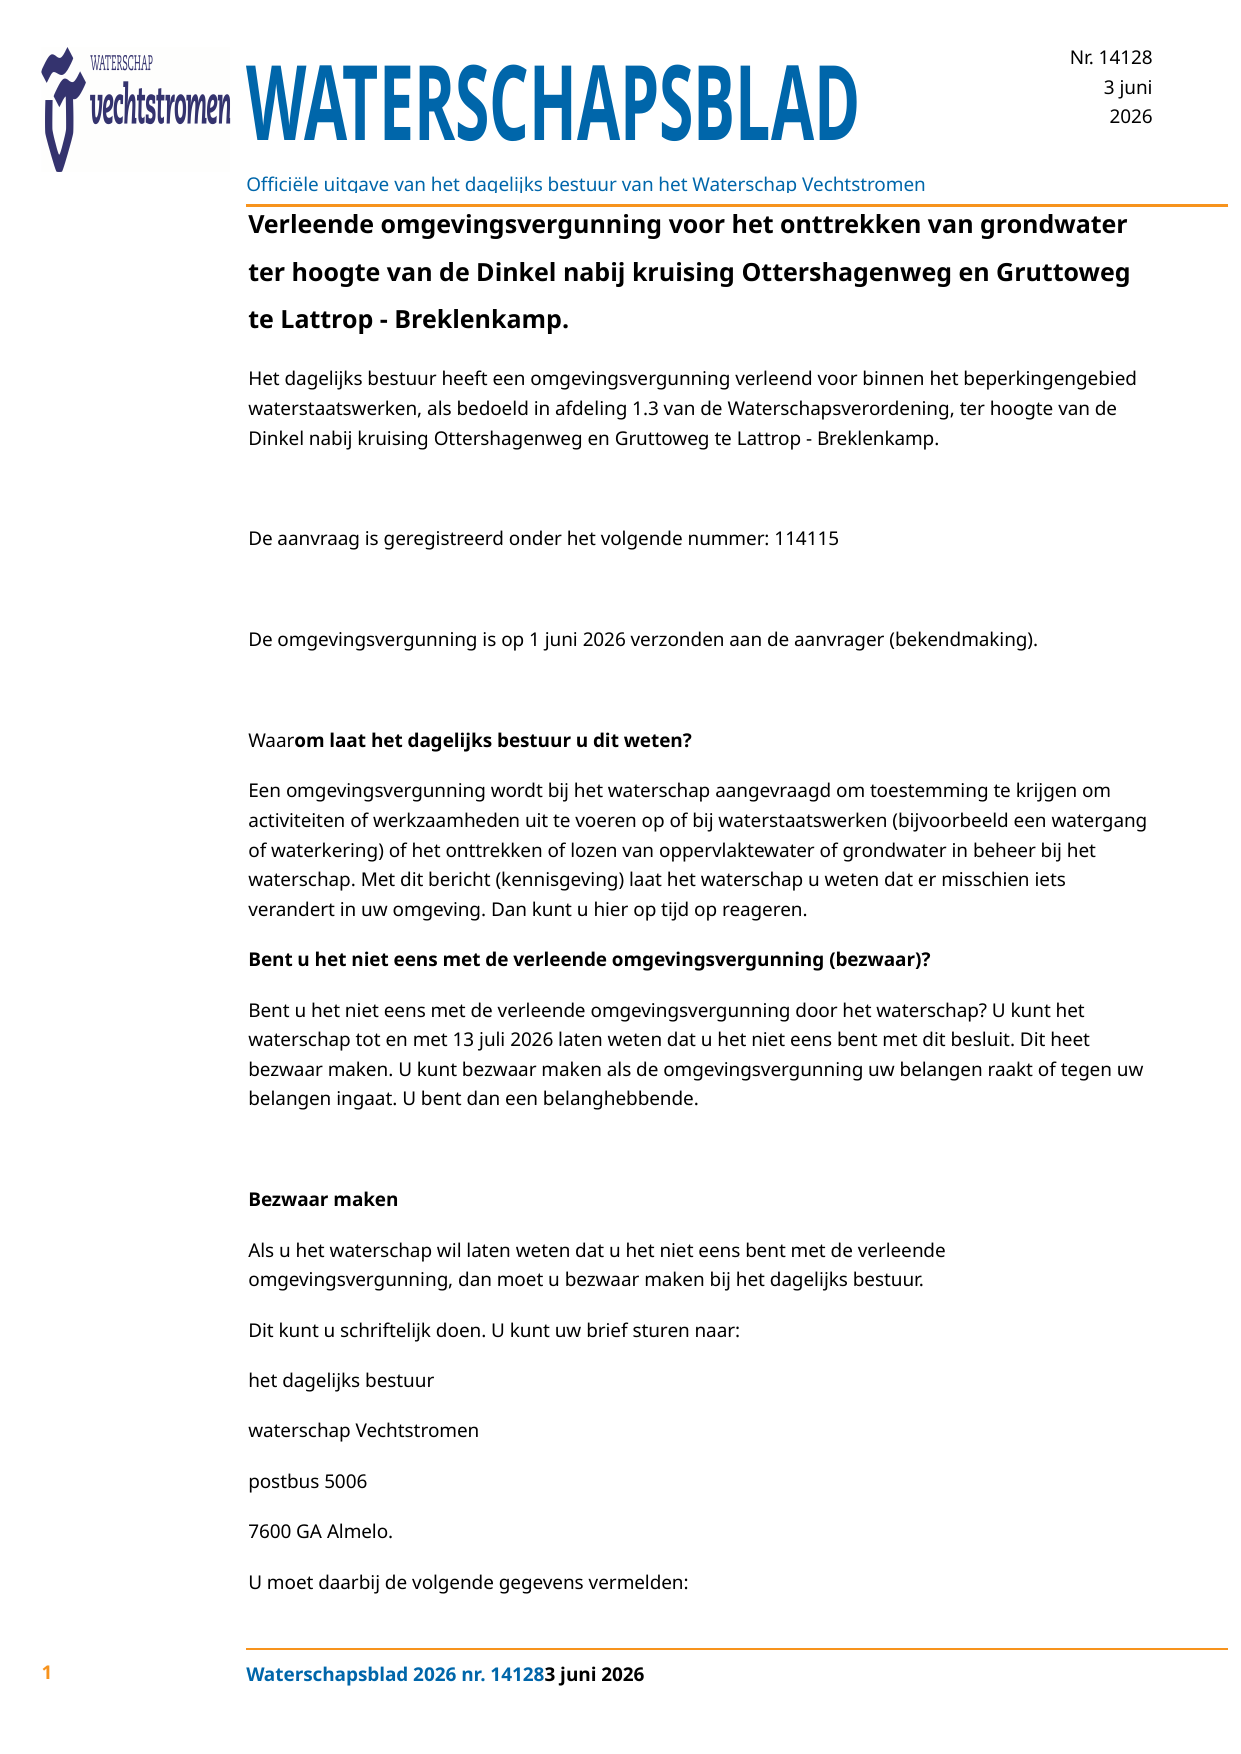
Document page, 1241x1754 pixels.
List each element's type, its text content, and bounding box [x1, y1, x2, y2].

text Dit kunt u schriftelijk doen. U kunt uw brief sturen naar: [248, 1317, 1152, 1342]
text waterschap Vechtstromen [248, 1418, 1152, 1443]
text Als u het waterschap wil laten weten dat u het niet eens bent met de verleende omgevingsvergunning, dan moet u bezwaar maken bij het dagelijks bestuur. [248, 1237, 1152, 1292]
text het dagelijks bestuur [248, 1367, 1152, 1393]
text Bent u het niet eens met de verleende omgevingsvergunning door het waterschap? U kunt het waterschap tot en met 13 juli 2026 laten weten dat u het niet eens bent met dit besluit. Dit heet bezwaar maken. U kunt bezwaar maken als de omgevingsvergunning uw belangen raakt of tegen uw belangen ingaat. U bent dan een belanghebbende. [248, 997, 1152, 1111]
text 7600 GA Almelo. [248, 1518, 1152, 1544]
text Verleende omgevingsvergunning voor het onttrekken van grondwater ter hoogte van de Dinkel nabij kruising Ottershagenweg en Gruttoweg te Lattrop - Breklenkamp. [248, 207, 1152, 336]
text De aanvraag is geregistreerd onder het volgende nummer: 114115 [248, 526, 1152, 551]
text Een omgevingsvergunning wordt bij het waterschap aangevraagd om toestemming te krijgen om activiteiten of werkzaamheden uit te voeren op of bij waterstaatswerken (bijvoorbeeld een watergang of waterkering) of het onttrekken of lozen van oppervlaktewater of grondwater in beheer bij het waterschap. Met dit bericht (kennisgeving) laat het waterschap u weten dat er misschien iets verandert in uw omgeving. Dan kunt u hier op tijd op reageren. [248, 778, 1152, 922]
text U moet daarbij de volgende gegevens vermelden: [248, 1569, 1152, 1594]
text Waarom laat het dagelijks bestuur u dit weten? [248, 727, 1152, 753]
text postbus 5006 [248, 1468, 1152, 1494]
text Bent u het niet eens met de verleende omgevingsvergunning (bezwaar)? [248, 946, 1152, 972]
text Bezwaar maken [248, 1186, 1152, 1212]
text De omgevingsvergunning is op 1 juni 2026 verzonden aan de aanvrager (bekendmaking). [248, 626, 1152, 652]
picture [41, 47, 231, 172]
text Het dagelijks bestuur heeft een omgevingsvergunning verleend voor binnen het beperkingengebied waterstaatswerken, als bedoeld in afdeling 1.3 van de Waterschapsverordening, ter hoogte van de Dinkel nabij kruising Ottershagenweg en Gruttoweg te Lattrop - Breklenkamp. [248, 366, 1152, 450]
